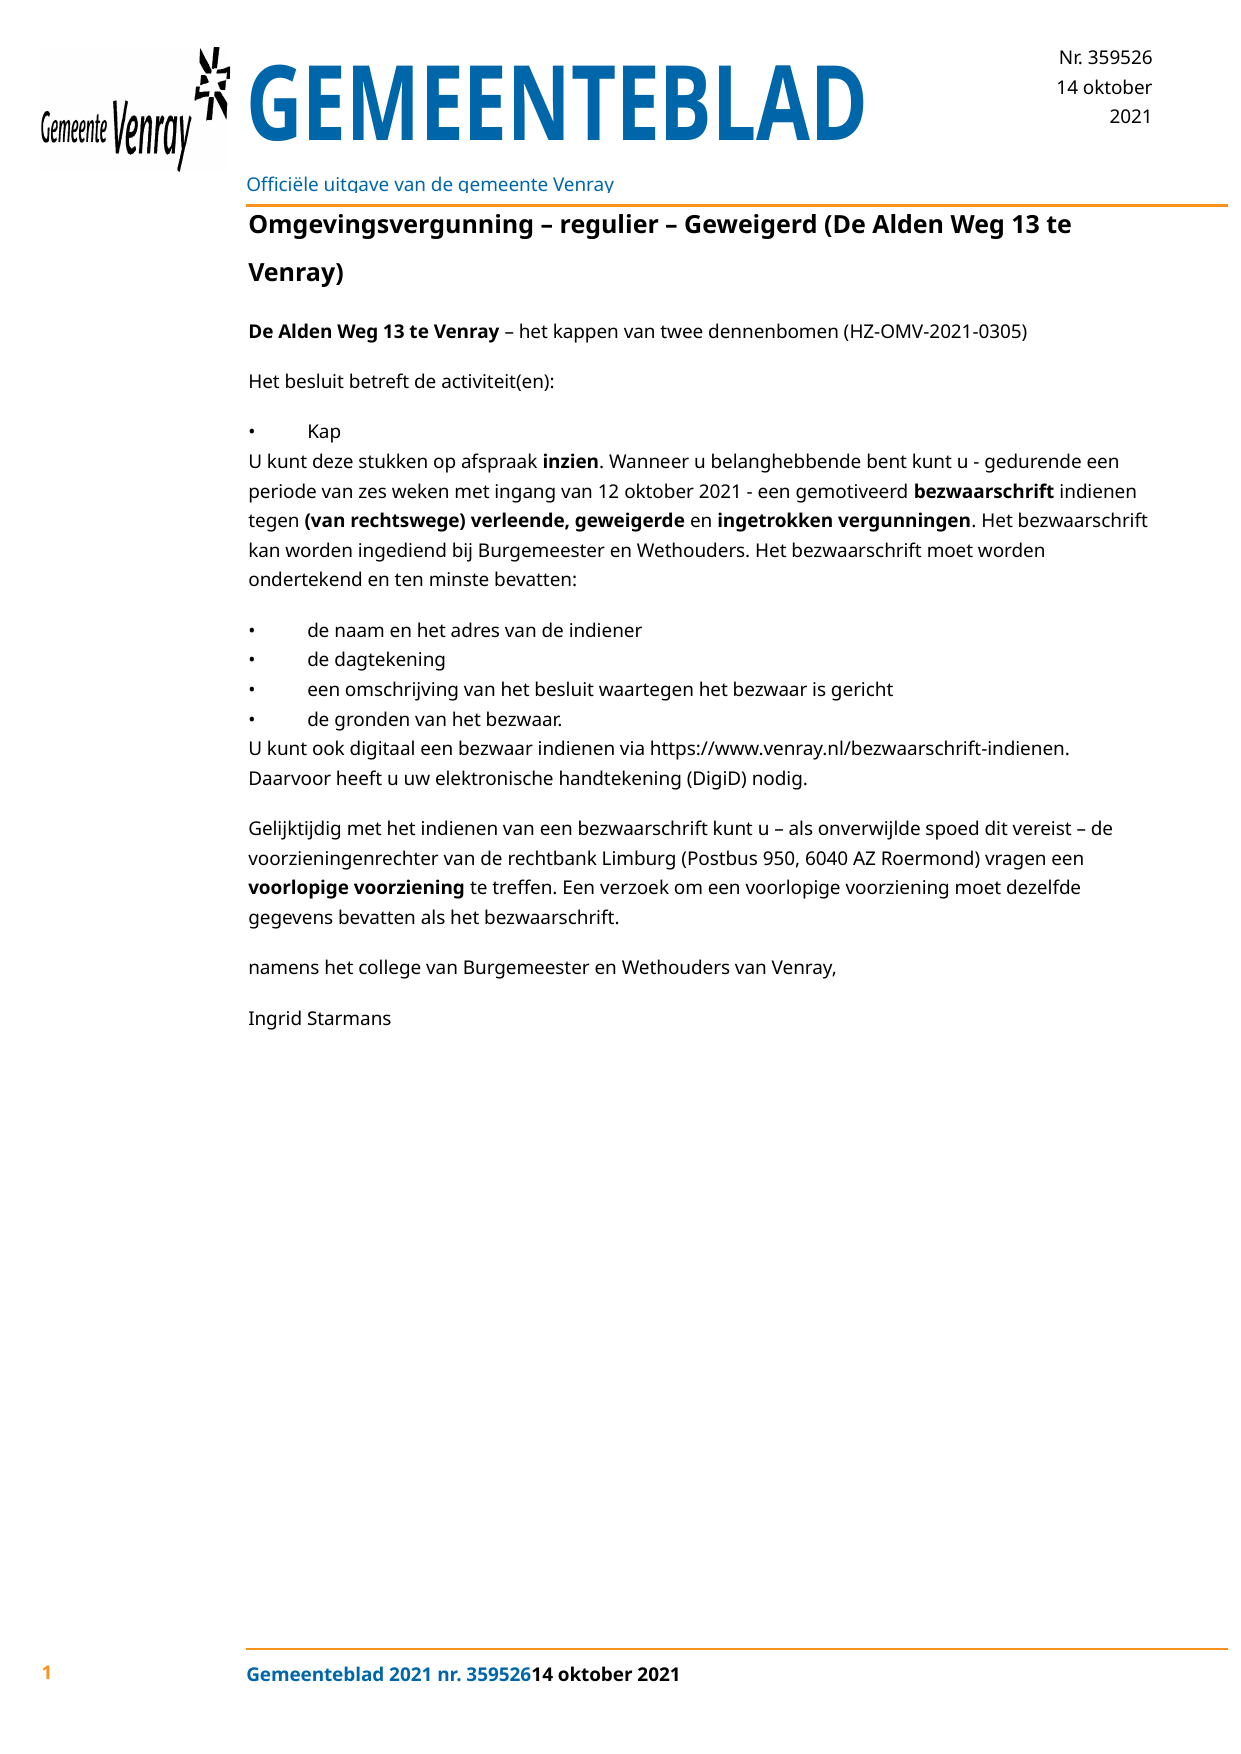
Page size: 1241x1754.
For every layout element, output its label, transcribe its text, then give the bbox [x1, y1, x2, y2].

text Gelijktijdig met het indienen van een bezwaarschrift kunt u – als onverwijlde spoed dit vereist – de voorzieningenrechter van de rechtbank Limburg (Postbus 950, 6040 AZ Roermond) vragen een voorlopige voorziening te treffen. Een verzoek om een voorlopige voorziening moet dezelfde gegevens bevatten als het bezwaarschrift. [248, 815, 1152, 930]
text De Alden Weg 13 te Venray – het kappen van twee dennenbomen (HZ-OMV-2021-0305) [248, 318, 1152, 344]
text Ingrid Starmans [248, 1005, 1152, 1031]
list de gronden van het bezwaar. [248, 706, 1152, 732]
list een omschrijving van het besluit waartegen het bezwaar is gericht [248, 676, 1152, 702]
text Omgevingsvergunning – regulier – Geweigerd (De Alden Weg 13 te Venray) [248, 207, 1152, 288]
text U kunt ook digitaal een bezwaar indienen via https://www.venray.nl/bezwaarschrift-indienen. Daarvoor heeft u uw elektronische handtekening (DigiD) nodig. [248, 735, 1152, 791]
text Het besluit betreft de activiteit(en): [248, 368, 1152, 394]
picture [41, 47, 231, 172]
list de naam en het adres van de indiener [248, 617, 1152, 643]
text U kunt deze stukken op afspraak inzien. Wanneer u belanghebbende bent kunt u - gedurende een periode van zes weken met ingang van 12 oktober 2021 - een gemotiveerd bezwaarschrift indienen tegen (van rechtswege) verleende, geweigerde en ingetrokken vergunningen. Het bezwaarschrift kan worden ingediend bij Burgemeester en Wethouders. Het bezwaarschrift moet worden ondertekend en ten minste bevatten: [248, 448, 1152, 592]
list Kap [248, 419, 1152, 444]
text namens het college van Burgemeester en Wethouders van Venray, [248, 954, 1152, 980]
list de dagtekening [248, 647, 1152, 672]
